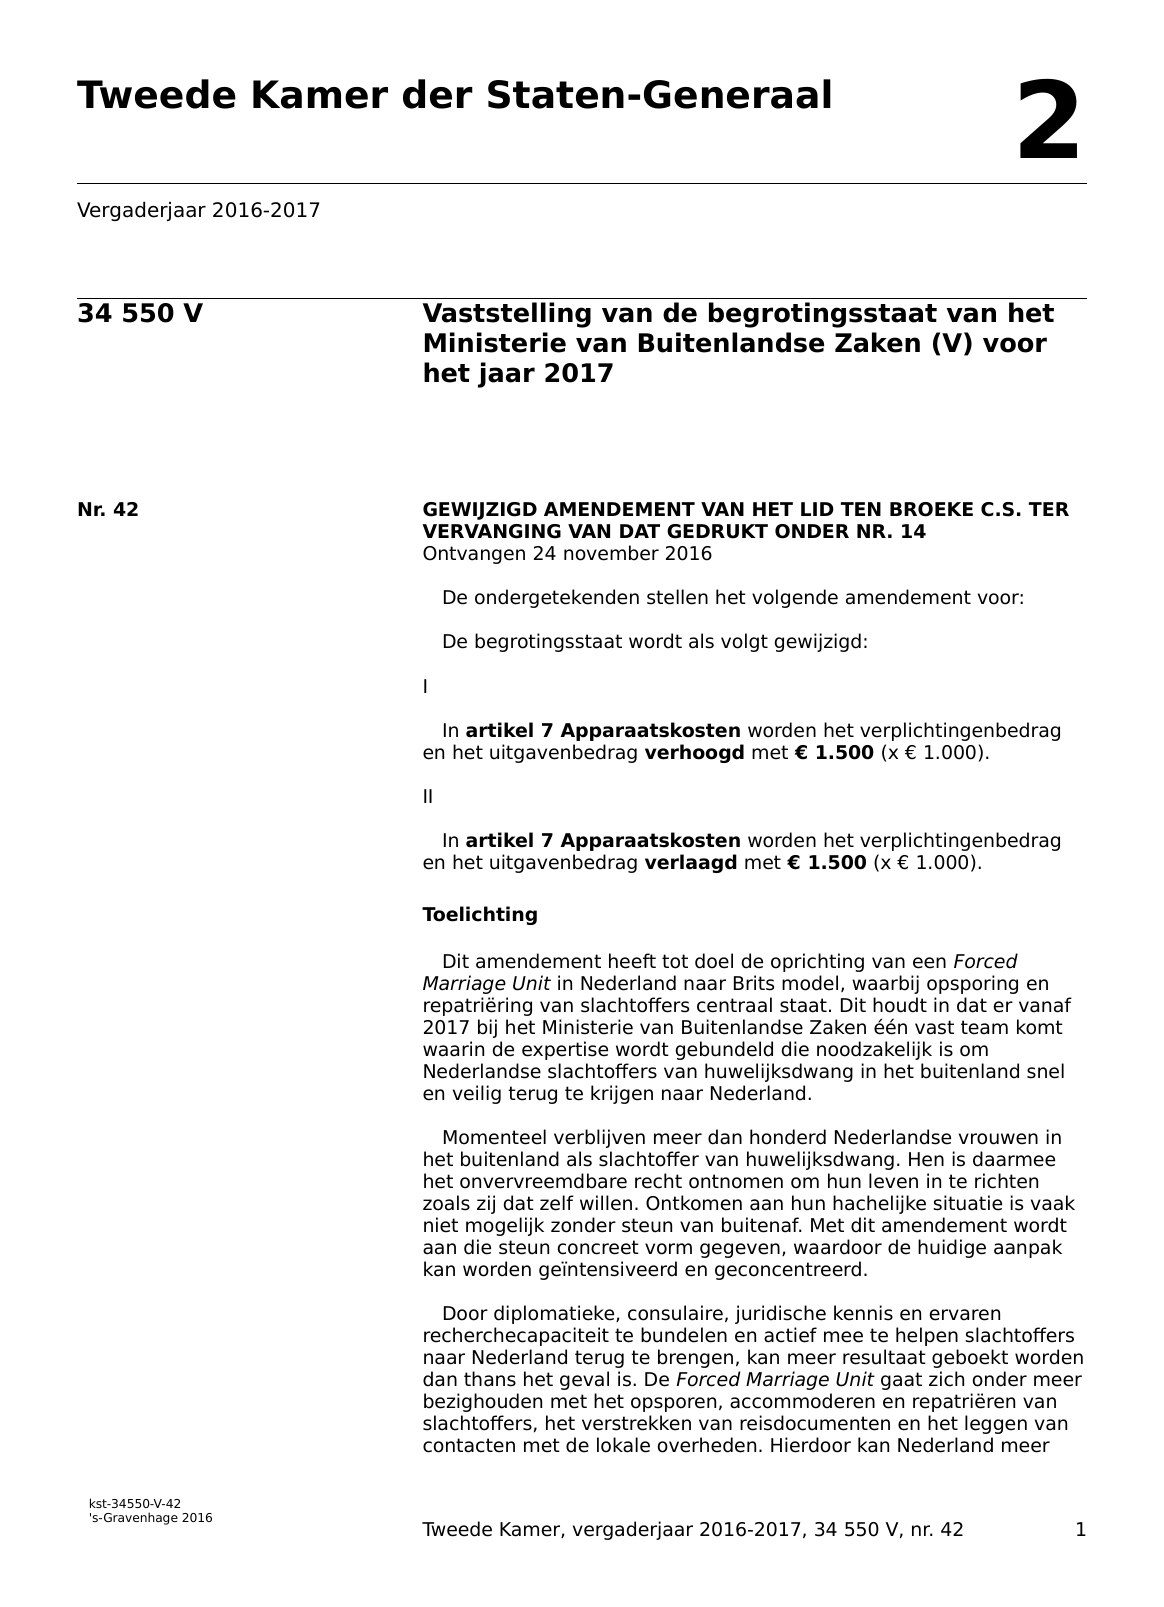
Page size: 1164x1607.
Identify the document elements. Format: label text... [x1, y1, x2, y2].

text In artikel 7 Apparaatskosten worden het verplichtingenbedrag en het uitgavenbedrag verlaagd met € 1.500 (x € 1.000). [422, 830, 1087, 874]
text De ondergetekenden stellen het volgende amendement voor: [422, 587, 1087, 609]
text II [422, 786, 1087, 808]
text De begrotingsstaat wordt als volgt gewijzigd: [422, 631, 1087, 653]
subtitle Nr. 42 GEWIJZIGD AMENDEMENT VAN HET LID TEN BROEKE C.S. TER VERVANGING VAN DAT GEDRUKT ONDER NR. 14 [77, 499, 1087, 543]
subtitle 34 550 V Vaststelling van de begrotingsstaat van het Ministerie van Buitenlandse Zaken (V) voor het jaar 2017 [77, 299, 1087, 388]
text Ontvangen 24 november 2016 [422, 543, 1087, 565]
text In artikel 7 Apparaatskosten worden het verplichtingenbedrag en het uitgavenbedrag verhoogd met € 1.500 (x € 1.000). [422, 720, 1087, 764]
text Momenteel verblijven meer dan honderd Nederlandse vrouwen in het buitenland als slachtoffer van huwelijksdwang. Hen is daarmee het onvervreemdbare recht ontnomen om hun leven in te richten zoals zij dat zelf willen. Ontkomen aan hun hachelijke situatie is vaak niet mogelijk zonder steun van buitenaf. Met dit amendement wordt aan die steun concreet vorm gegeven, waardoor de huidige aanpak kan worden geïntensiveerd en geconcentreerd. [422, 1127, 1087, 1281]
table_header 2 [886, 59, 1087, 183]
table_cell Vergaderjaar 2016-2017 [77, 184, 1087, 298]
text Door diplomatieke, consulaire, juridische kennis en ervaren recherchecapaciteit te bundelen en actief mee te helpen slachtoffers naar Nederland terug te brengen, kan meer resultaat geboekt worden dan thans het geval is. De Forced Marriage Unit gaat zich onder meer bezighouden met het opsporen, accommoderen en repatriëren van slachtoffers, het verstrekken van reisdocumenten en het leggen van contacten met de lokale overheden. Hierdoor kan Nederland meer [422, 1303, 1087, 1457]
text 's-Gravenhage 2016 [88, 1511, 323, 1525]
text kst-34550-V-42 [88, 1497, 323, 1511]
text I [422, 676, 1087, 697]
subtitle Toelichting [422, 904, 1087, 926]
text Dit amendement heeft tot doel de oprichting van een Forced Marriage Unit in Nederland naar Brits model, waarbij opsporing en repatriëring van slachtoffers centraal staat. Dit houdt in dat er vanaf 2017 bij het Ministerie van Buitenlandse Zaken één vast team komt waarin de expertise wordt gebundeld die noodzakelijk is om Nederlandse slachtoffers van huwelijksdwang in het buitenland snel en veilig terug te krijgen naar Nederland. [422, 951, 1087, 1105]
table_header Tweede Kamer der Staten-Generaal [77, 59, 886, 183]
